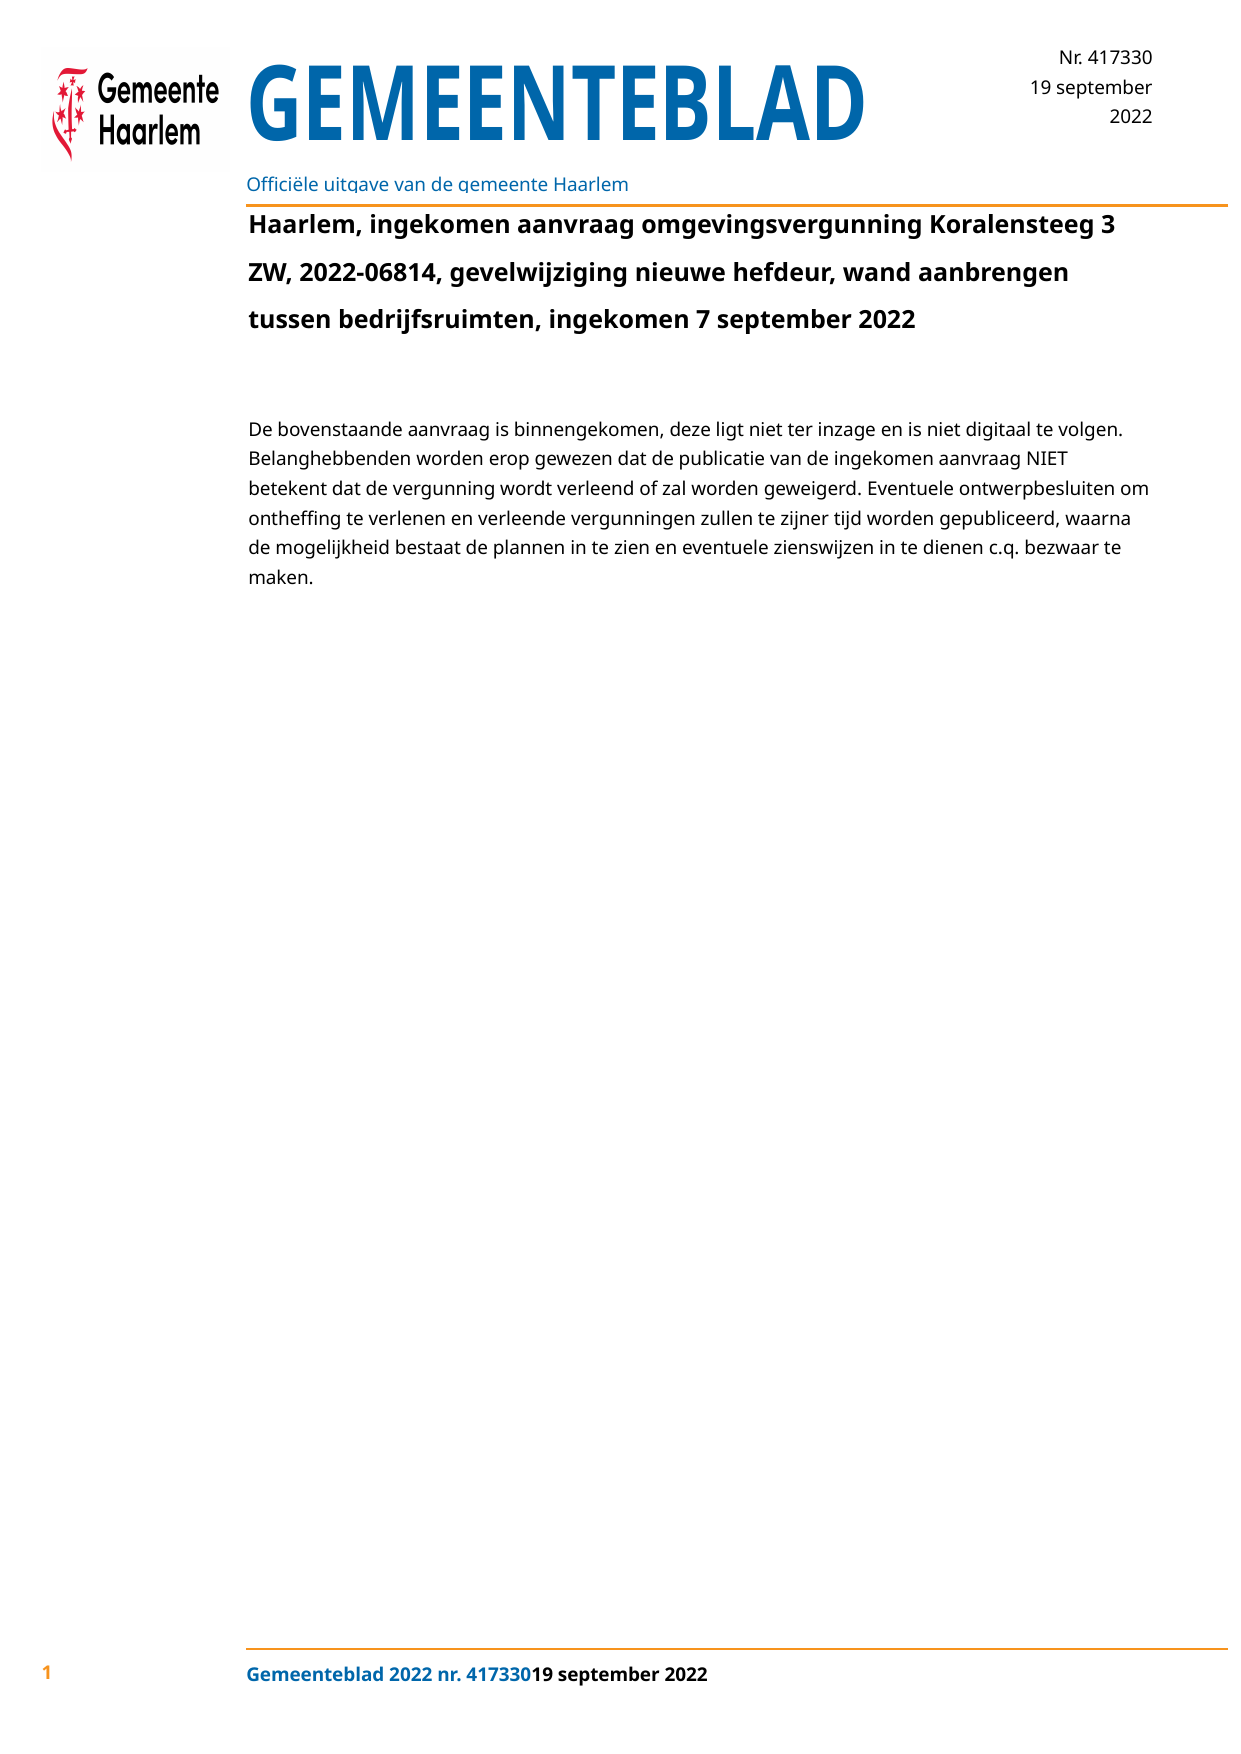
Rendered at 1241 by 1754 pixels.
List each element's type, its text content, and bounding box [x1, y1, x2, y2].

text Haarlem, ingekomen aanvraag omgevingsvergunning Koralensteeg 3 ZW, 2022-06814, gevelwijziging nieuwe hefdeur, wand aanbrengen tussen bedrijfsruimten, ingekomen 7 september 2022 [248, 207, 1152, 336]
picture [41, 47, 231, 172]
text De bovenstaande aanvraag is binnengekomen, deze ligt niet ter inzage en is niet digitaal te volgen. Belanghebbenden worden erop gewezen dat de publicatie van de ingekomen aanvraag NIET betekent dat de vergunning wordt verleend of zal worden geweigerd. Eventuele ontwerpbesluiten om ontheffing te verlenen en verleende vergunningen zullen te zijner tijd worden gepubliceerd, waarna de mogelijkheid bestaat de plannen in te zien en eventuele zienswijzen in te dienen c.q. bezwaar te maken. [248, 416, 1152, 589]
